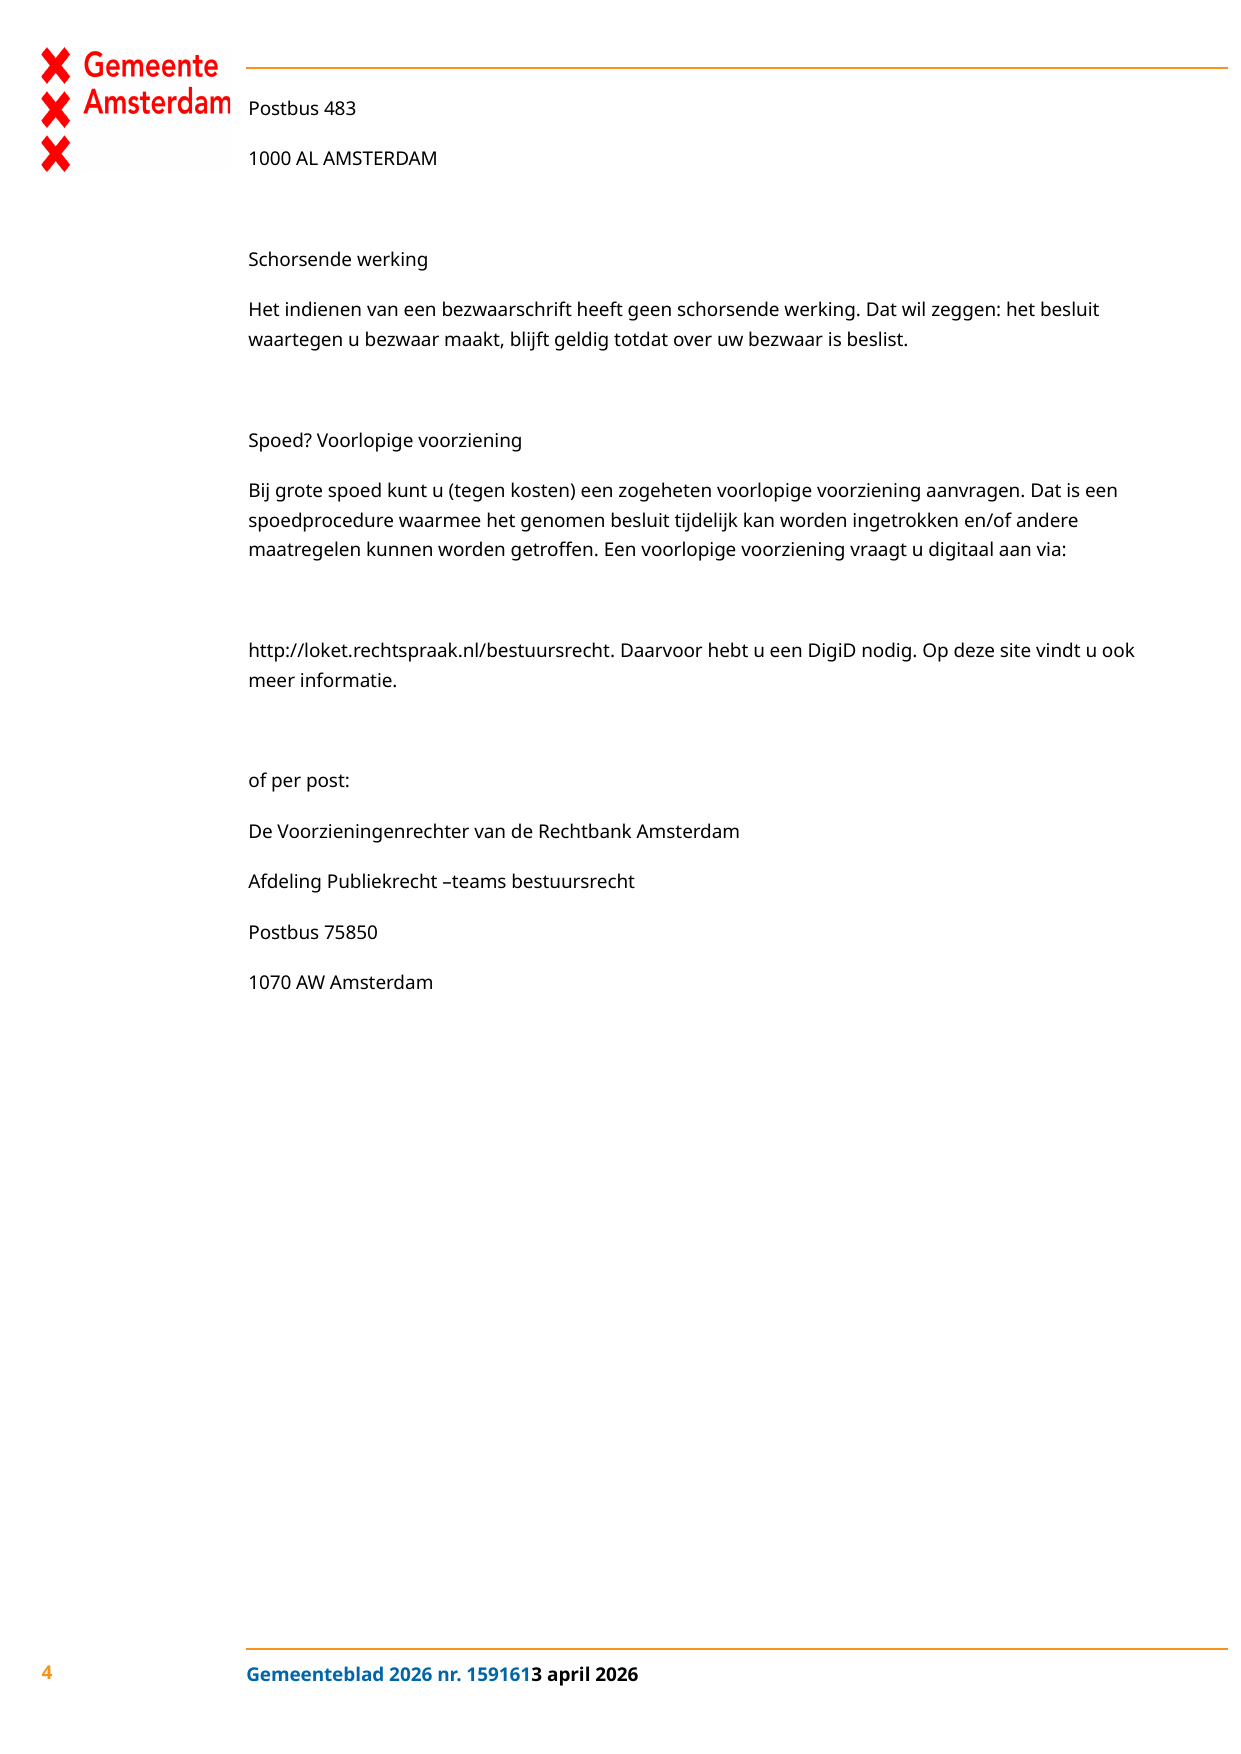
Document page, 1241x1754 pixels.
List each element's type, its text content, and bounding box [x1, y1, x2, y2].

text 1070 AW Amsterdam [248, 969, 1152, 995]
text Afdeling Publiekrecht –teams bestuursrecht [248, 868, 1152, 894]
text Spoed? Voorlopige voorziening [248, 427, 1152, 453]
text of per post: [248, 768, 1152, 793]
text http://loket.rechtspraak.nl/bestuursrecht. Daarvoor hebt u een DigiD nodig. Op deze site vindt u ook meer informatie. [248, 637, 1152, 693]
picture [41, 47, 231, 172]
text De Voorzieningenrechter van de Rechtbank Amsterdam [248, 818, 1152, 844]
text 1000 AL AMSTERDAM [248, 145, 1152, 171]
text Postbus 483 [248, 95, 1152, 121]
text Schorsende werking [248, 246, 1152, 272]
text Postbus 75850 [248, 919, 1152, 945]
text Het indienen van een bezwaarschrift heeft geen schorsende werking. Dat wil zeggen: het besluit waartegen u bezwaar maakt, blijft geldig totdat over uw bezwaar is beslist. [248, 296, 1152, 352]
text Bij grote spoed kunt u (tegen kosten) een zogeheten voorlopige voorziening aanvragen. Dat is een spoedprocedure waarmee het genomen besluit tijdelijk kan worden ingetrokken en/of andere maatregelen kunnen worden getroffen. Een voorlopige voorziening vraagt u digitaal aan via: [248, 477, 1152, 562]
